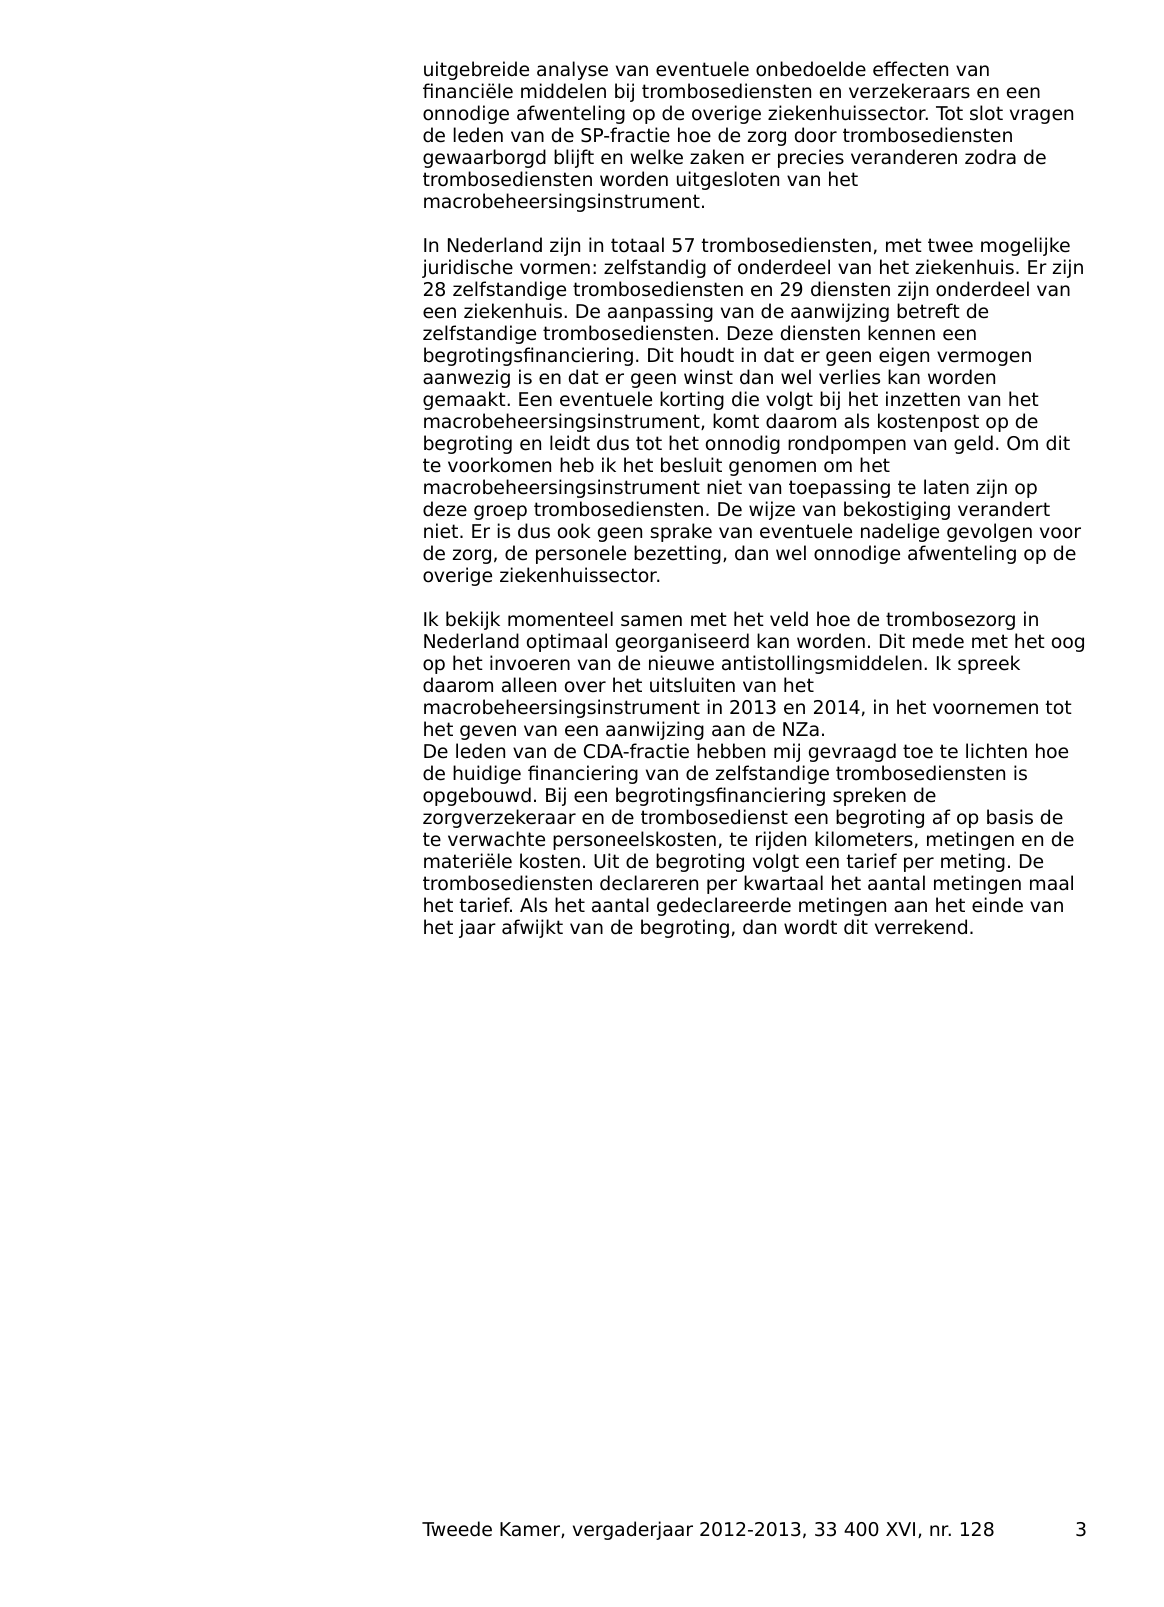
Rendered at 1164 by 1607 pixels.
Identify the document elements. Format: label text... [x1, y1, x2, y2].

text Ik bekijk momenteel samen met het veld hoe de trombosezorg in Nederland optimaal georganiseerd kan worden. Dit mede met het oog op het invoeren van de nieuwe antistollingsmiddelen. Ik spreek daarom alleen over het uitsluiten van het macrobeheersingsinstrument in 2013 en 2014, in het voornemen tot het geven van een aanwijzing aan de NZa. [422, 609, 1087, 741]
text In Nederland zijn in totaal 57 trombosediensten, met twee mogelijke juridische vormen: zelfstandig of onderdeel van het ziekenhuis. Er zijn 28 zelfstandige trombosediensten en 29 diensten zijn onderdeel van een ziekenhuis. De aanpassing van de aanwijzing betreft de zelfstandige trombosediensten. Deze diensten kennen een begrotingsfinanciering. Dit houdt in dat er geen eigen vermogen aanwezig is en dat er geen winst dan wel verlies kan worden gemaakt. Een eventuele korting die volgt bij het inzetten van het macrobeheersingsinstrument, komt daarom als kostenpost op de begroting en leidt dus tot het onnodig rondpompen van geld. Om dit te voorkomen heb ik het besluit genomen om het macrobeheersingsinstrument niet van toepassing te laten zijn op deze groep trombosediensten. De wijze van bekostiging verandert niet. Er is dus ook geen sprake van eventuele nadelige gevolgen voor de zorg, de personele bezetting, dan wel onnodige afwenteling op de overige ziekenhuissector. [422, 235, 1087, 587]
text uitgebreide analyse van eventuele onbedoelde effecten van financiële middelen bij trombosediensten en verzekeraars en een onnodige afwenteling op de overige ziekenhuissector. Tot slot vragen de leden van de SP-fractie hoe de zorg door trombosediensten gewaarborgd blijft en welke zaken er precies veranderen zodra de trombosediensten worden uitgesloten van het macrobeheersingsinstrument. [422, 59, 1087, 213]
text De leden van de CDA-fractie hebben mij gevraagd toe te lichten hoe de huidige financiering van de zelfstandige trombosediensten is opgebouwd. Bij een begrotingsfinanciering spreken de zorgverzekeraar en de trombosedienst een begroting af op basis de te verwachte personeelskosten, te rijden kilometers, metingen en de materiële kosten. Uit de begroting volgt een tarief per meting. De trombosediensten declareren per kwartaal het aantal metingen maal het tarief. Als het aantal gedeclareerde metingen aan het einde van het jaar afwijkt van de begroting, dan wordt dit verrekend. [422, 741, 1087, 939]
